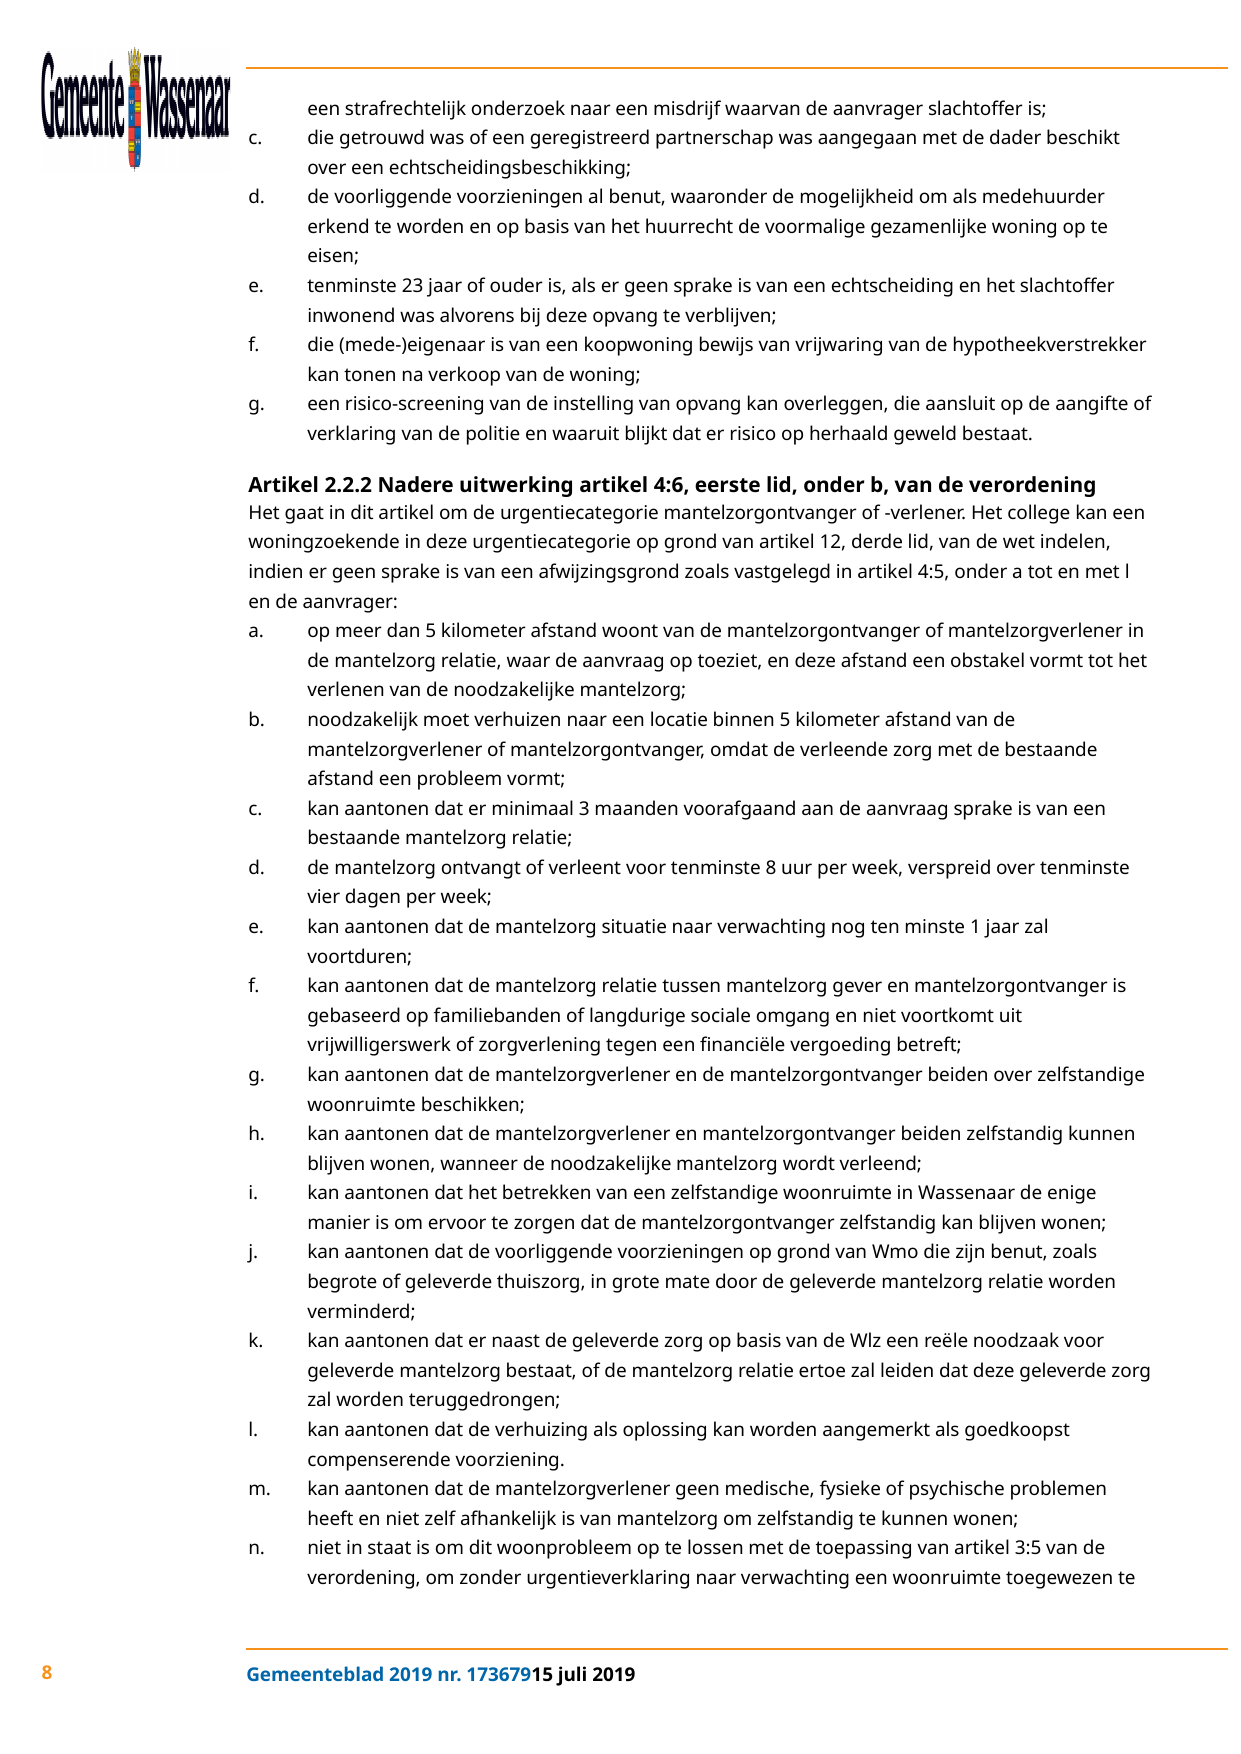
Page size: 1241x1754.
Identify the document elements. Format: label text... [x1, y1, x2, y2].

list kan aantonen dat de mantelzorg situatie naar verwachting nog ten minste 1 jaar zal voortduren; [248, 913, 1152, 968]
list die (mede-)eigenaar is van een koopwoning bewijs van vrijwaring van de hypotheekverstrekker kan tonen na verkoop van de woning; [248, 331, 1152, 387]
list kan aantonen dat er naast de geleverde zorg op basis van de Wlz een reële noodzaak voor geleverde mantelzorg bestaat, of de mantelzorg relatie ertoe zal leiden dat deze geleverde zorg zal worden teruggedrongen; [248, 1327, 1152, 1412]
list noodzakelijk moet verhuizen naar een locatie binnen 5 kilometer afstand van de mantelzorgverlener of mantelzorgontvanger, omdat de verleende zorg met de bestaande afstand een probleem vormt; [248, 706, 1152, 791]
list niet in staat is om dit woonprobleem op te lossen met de toepassing van artikel 3:5 van de verordening, om zonder urgentieverklaring naar verwachting een woonruimte toegewezen te [248, 1534, 1152, 1590]
text Artikel 2.2.2 Nadere uitwerking artikel 4:6, eerste lid, onder b, van de verordening [248, 471, 1152, 499]
list kan aantonen dat de mantelzorgverlener en mantelzorgontvanger beiden zelfstandig kunnen blijven wonen, wanneer de noodzakelijke mantelzorg wordt verleend; [248, 1120, 1152, 1176]
list kan aantonen dat de voorliggende voorzieningen op grond van Wmo die zijn benut, zoals begrote of geleverde thuiszorg, in grote mate door de geleverde mantelzorg relatie worden verminderd; [248, 1239, 1152, 1323]
list kan aantonen dat de mantelzorg relatie tussen mantelzorg gever en mantelzorgontvanger is gebaseerd op familiebanden of langdurige sociale omgang en niet voortkomt uit vrijwilligerswerk of zorgverlening tegen een financiële vergoeding betreft; [248, 972, 1152, 1057]
text Het gaat in dit artikel om de urgentiecategorie mantelzorgontvanger of -verlener. Het college kan een woningzoekende in deze urgentiecategorie op grond van artikel 12, derde lid, van de wet indelen, indien er geen sprake is van een afwijzingsgrond zoals vastgelegd in artikel 4:5, onder a tot en met l en de aanvrager: [248, 499, 1152, 613]
list een strafrechtelijk onderzoek naar een misdrijf waarvan de aanvrager slachtoffer is; [248, 95, 1152, 121]
list die getrouwd was of een geregistreerd partnerschap was aangegaan met de dader beschikt over een echtscheidingsbeschikking; [248, 124, 1152, 180]
list de mantelzorg ontvangt of verleent voor tenminste 8 uur per week, verspreid over tenminste vier dagen per week; [248, 854, 1152, 909]
picture [41, 47, 231, 172]
list kan aantonen dat de mantelzorgverlener geen medische, fysieke of psychische problemen heeft en niet zelf afhankelijk is van mantelzorg om zelfstandig te kunnen wonen; [248, 1475, 1152, 1531]
list kan aantonen dat er minimaal 3 maanden voorafgaand aan de aanvraag sprake is van een bestaande mantelzorg relatie; [248, 795, 1152, 850]
list tenminste 23 jaar of ouder is, als er geen sprake is van een echtscheiding en het slachtoffer inwonend was alvorens bij deze opvang te verblijven; [248, 272, 1152, 328]
list kan aantonen dat het betrekken van een zelfstandige woonruimte in Wassenaar de enige manier is om ervoor te zorgen dat de mantelzorgontvanger zelfstandig kan blijven wonen; [248, 1179, 1152, 1235]
list een risico-screening van de instelling van opvang kan overleggen, die aansluit op de aangifte of verklaring van de politie en waaruit blijkt dat er risico op herhaald geweld bestaat. [248, 391, 1152, 446]
list kan aantonen dat de verhuizing als oplossing kan worden aangemerkt als goedkoopst compenserende voorziening. [248, 1416, 1152, 1471]
list kan aantonen dat de mantelzorgverlener en de mantelzorgontvanger beiden over zelfstandige woonruimte beschikken; [248, 1061, 1152, 1116]
list de voorliggende voorzieningen al benut, waaronder de mogelijkheid om als medehuurder erkend te worden en op basis van het huurrecht de voormalige gezamenlijke woning op te eisen; [248, 183, 1152, 268]
list op meer dan 5 kilometer afstand woont van de mantelzorgontvanger of mantelzorgverlener in de mantelzorg relatie, waar de aanvraag op toeziet, en deze afstand een obstakel vormt tot het verlenen van de noodzakelijke mantelzorg; [248, 617, 1152, 702]
